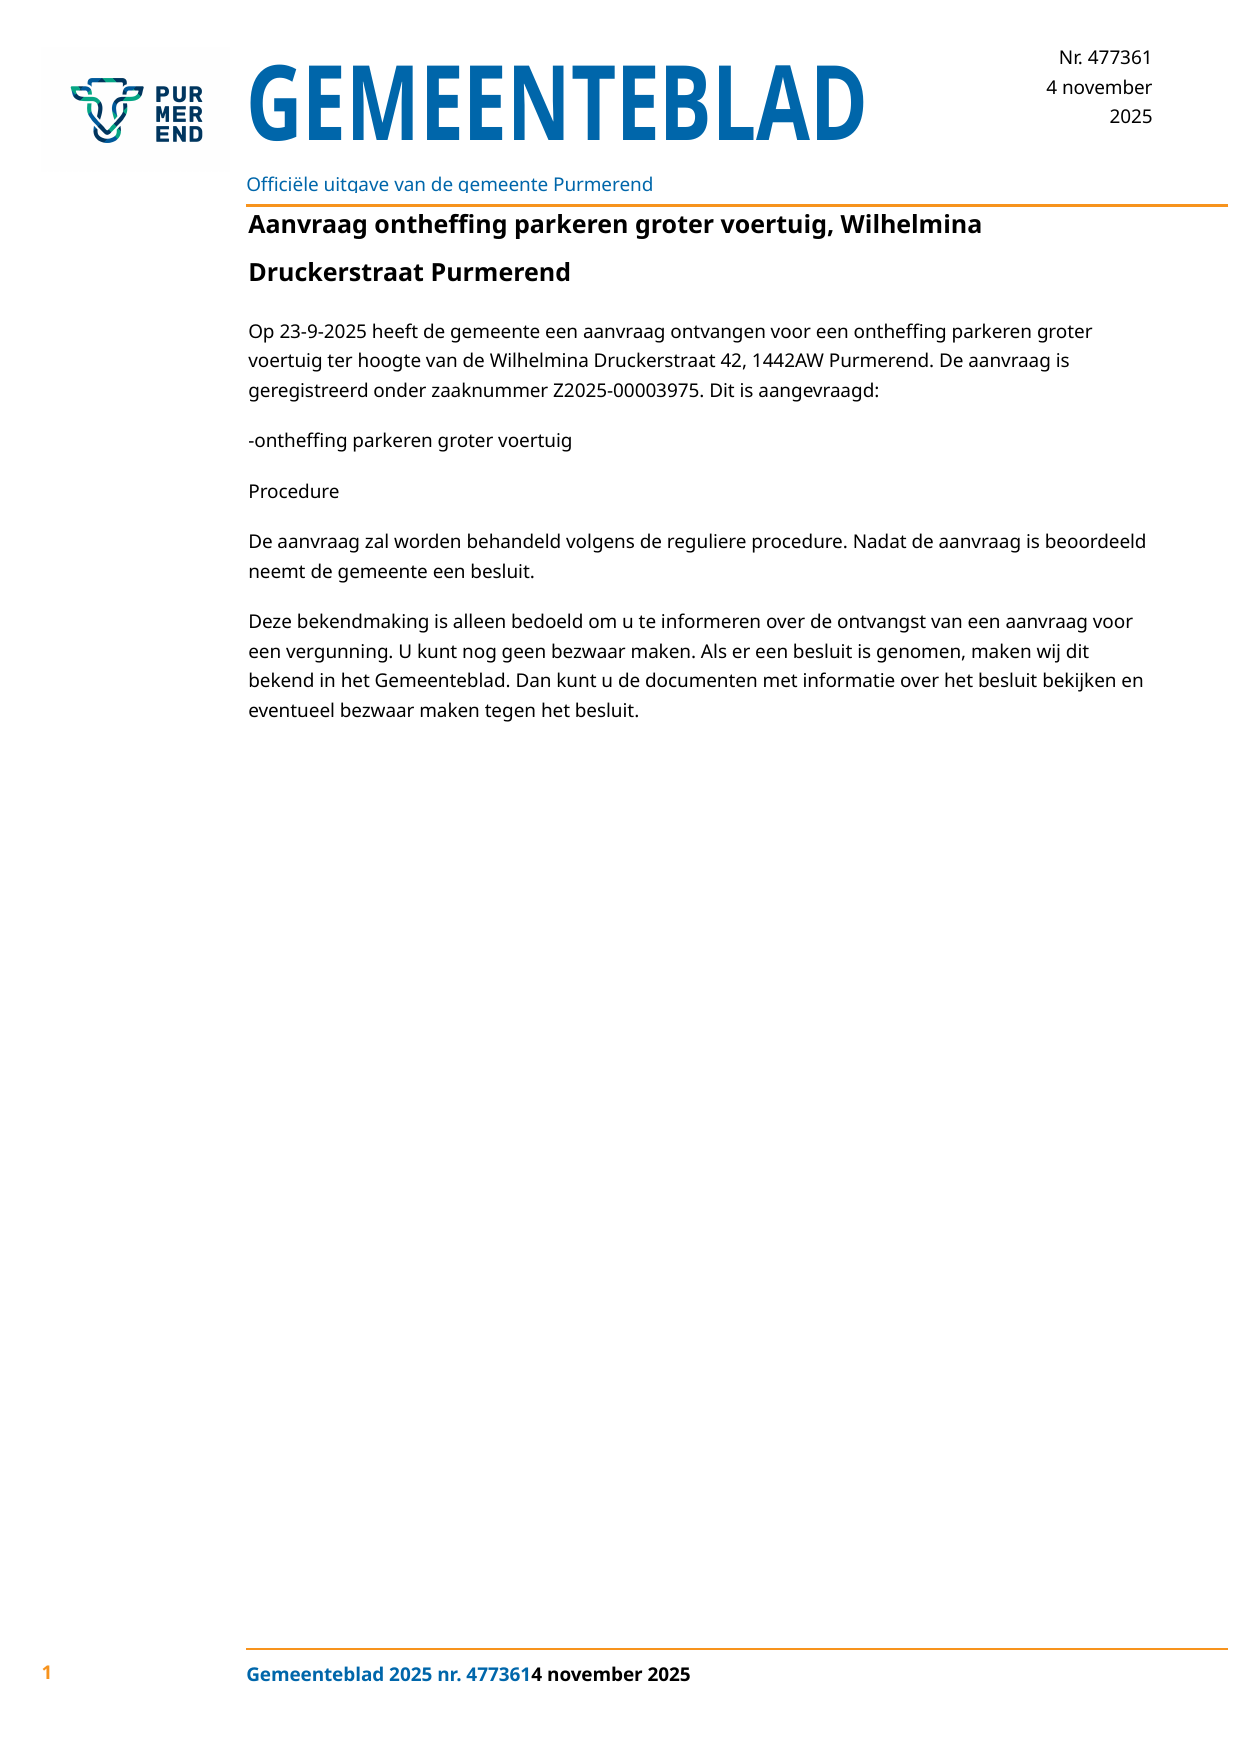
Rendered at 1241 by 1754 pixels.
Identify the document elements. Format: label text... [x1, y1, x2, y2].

text Aanvraag ontheffing parkeren groter voertuig, Wilhelmina Druckerstraat Purmerend [248, 207, 1152, 288]
text Op 23-9-2025 heeft de gemeente een aanvraag ontvangen voor een ontheffing parkeren groter voertuig ter hoogte van de Wilhelmina Druckerstraat 42, 1442AW Purmerend. De aanvraag is geregistreerd onder zaaknummer Z2025-00003975. Dit is aangevraagd: [248, 318, 1152, 403]
text Deze bekendmaking is alleen bedoeld om u te informeren over de ontvangst van een aanvraag voor een vergunning. U kunt nog geen bezwaar maken. Als er een besluit is genomen, maken wij dit bekend in het Gemeenteblad. Dan kunt u de documenten met informatie over het besluit bekijken en eventueel bezwaar maken tegen het besluit. [248, 608, 1152, 723]
text Procedure [248, 478, 1152, 504]
picture [41, 47, 231, 172]
text De aanvraag zal worden behandeld volgens de reguliere procedure. Nadat de aanvraag is beoordeeld neemt de gemeente een besluit. [248, 528, 1152, 584]
text -ontheffing parkeren groter voertuig [248, 427, 1152, 453]
